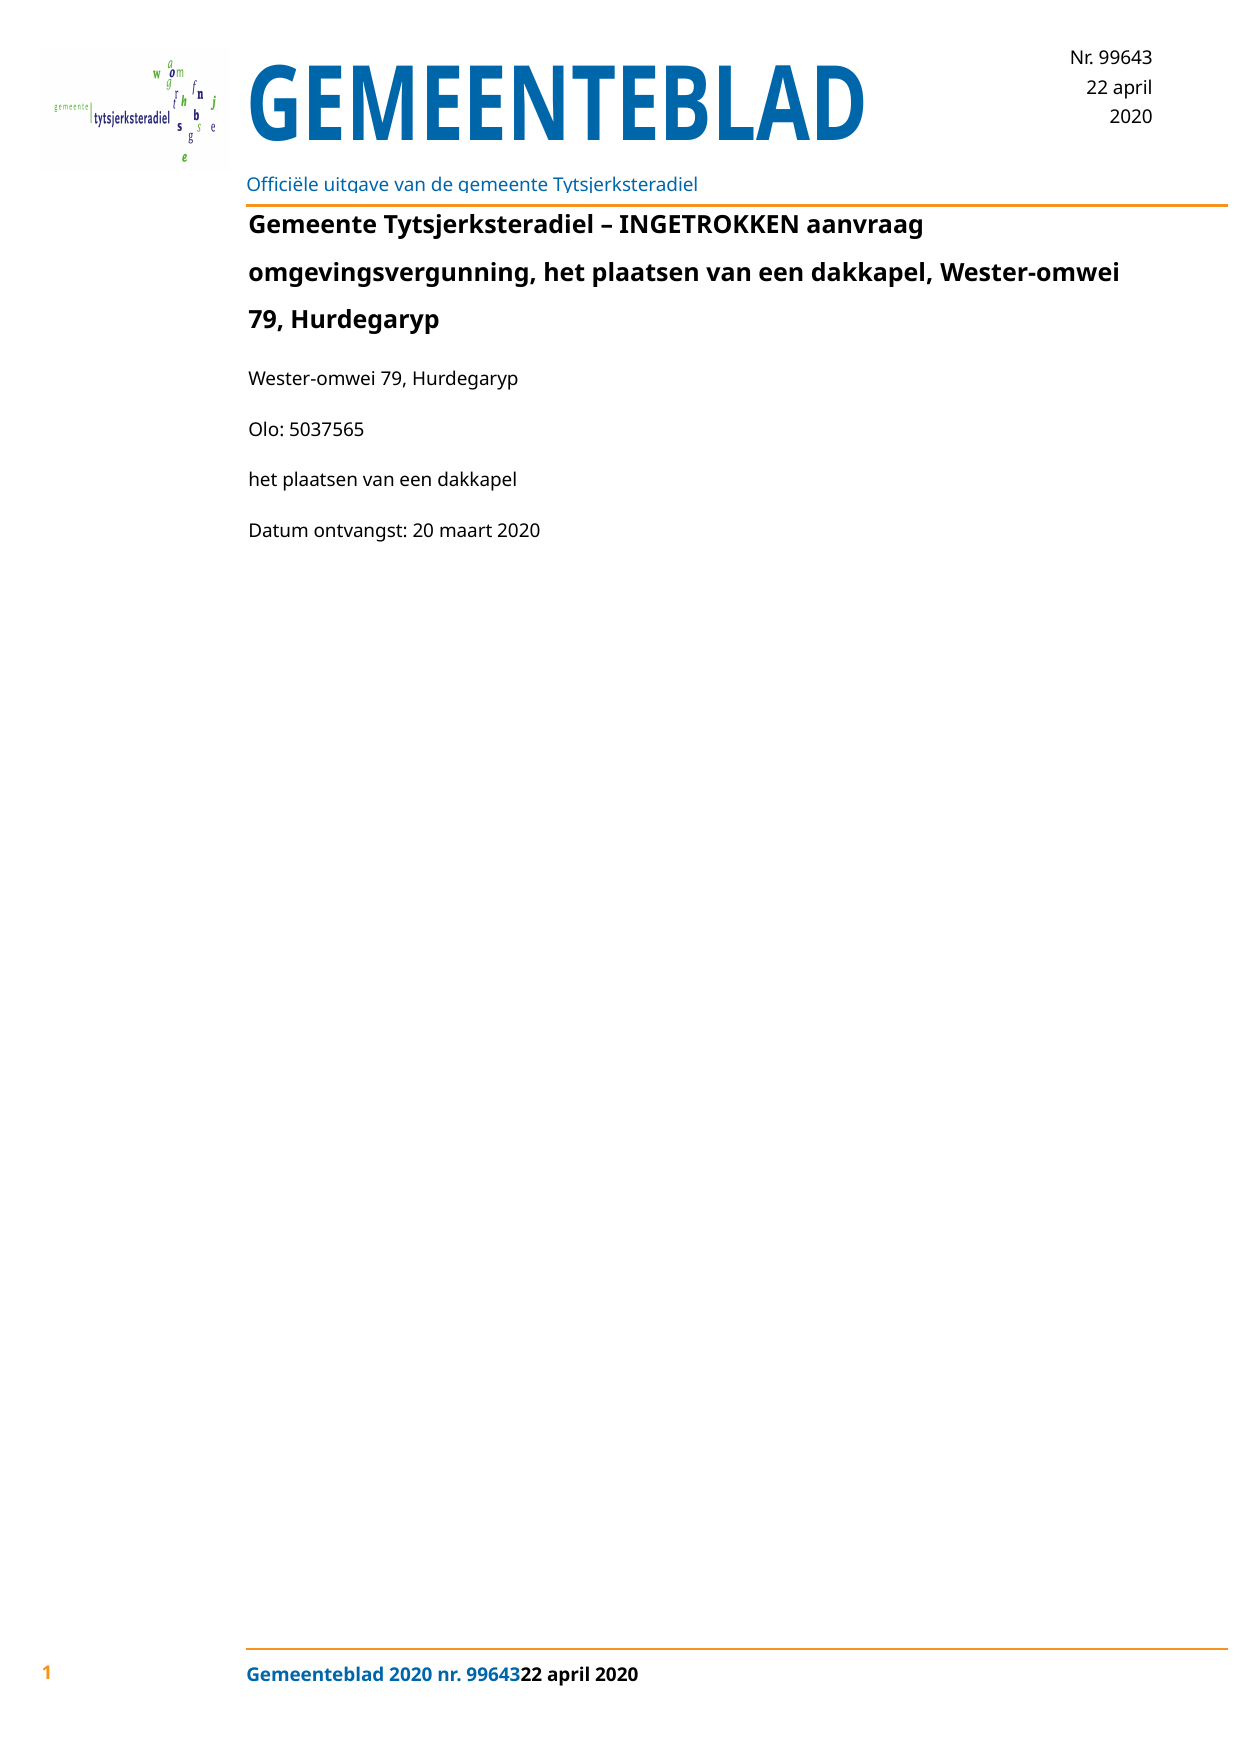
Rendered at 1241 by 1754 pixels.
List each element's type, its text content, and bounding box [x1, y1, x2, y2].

text Datum ontvangst: 20 maart 2020 [248, 517, 1152, 542]
picture [41, 47, 231, 172]
text het plaatsen van een dakkapel [248, 466, 1152, 492]
text Olo: 5037565 [248, 416, 1152, 442]
text Wester-omwei 79, Hurdegaryp [248, 366, 1152, 391]
text Gemeente Tytsjerksteradiel – INGETROKKEN aanvraag omgevingsvergunning, het plaatsen van een dakkapel, Wester-omwei 79, Hurdegaryp [248, 207, 1152, 336]
